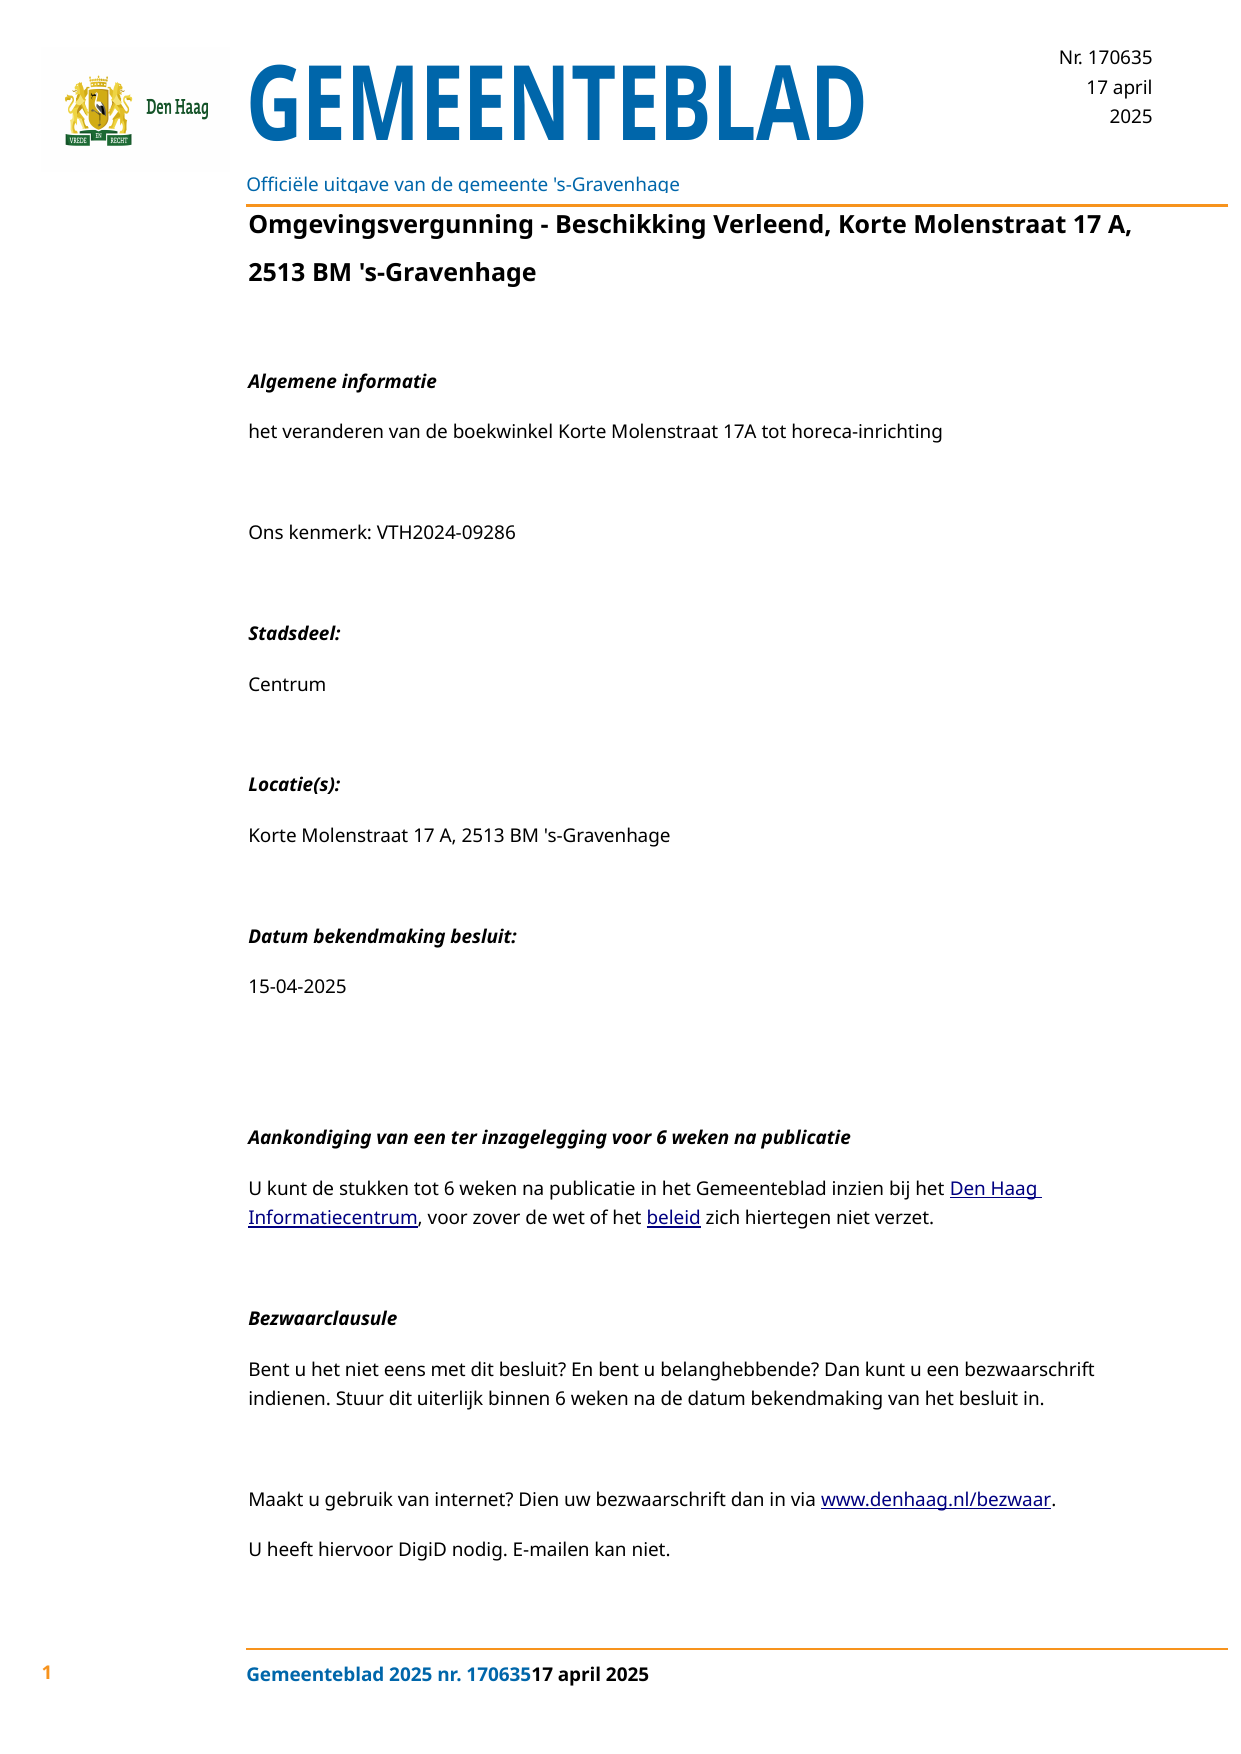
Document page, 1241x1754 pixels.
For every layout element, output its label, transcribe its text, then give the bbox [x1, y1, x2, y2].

text Algemene informatie [248, 368, 1152, 394]
text Omgevingsvergunning - Beschikking Verleend, Korte Molenstraat 17 A, 2513 BM 's-Gravenhage [248, 207, 1152, 288]
text U kunt de stukken tot 6 weken na publicatie in het Gemeenteblad inzien bij het Den Haag Informatiecentrum, voor zover de wet of het beleid zich hiertegen niet verzet. [248, 1175, 1152, 1230]
text Korte Molenstraat 17 A, 2513 BM 's-Gravenhage [248, 822, 1152, 848]
text Aankondiging van een ter inzagelegging voor 6 weken na publicatie [248, 1124, 1152, 1150]
text Bent u het niet eens met dit besluit? En bent u belanghebbende? Dan kunt u een bezwaarschrift indienen. Stuur dit uiterlijk binnen 6 weken na de datum bekendmaking van het besluit in. [248, 1356, 1152, 1411]
text Maakt u gebruik van internet? Dien uw bezwaarschrift dan in via www.denhaag.nl/bezwaar. [248, 1486, 1152, 1512]
text het veranderen van de boekwinkel Korte Molenstraat 17A tot horeca-inrichting [248, 419, 1152, 444]
text U heeft hiervoor DigiD nodig. E-mailen kan niet. [248, 1537, 1152, 1562]
text Datum bekendmaking besluit: [248, 923, 1152, 949]
text Bezwaarclausule [248, 1305, 1152, 1331]
text Centrum [248, 671, 1152, 697]
text Stadsdeel: [248, 620, 1152, 646]
text Locatie(s): [248, 772, 1152, 797]
text 15-04-2025 [248, 973, 1152, 999]
picture [41, 47, 231, 172]
text Ons kenmerk: VTH2024-09286 [248, 519, 1152, 545]
